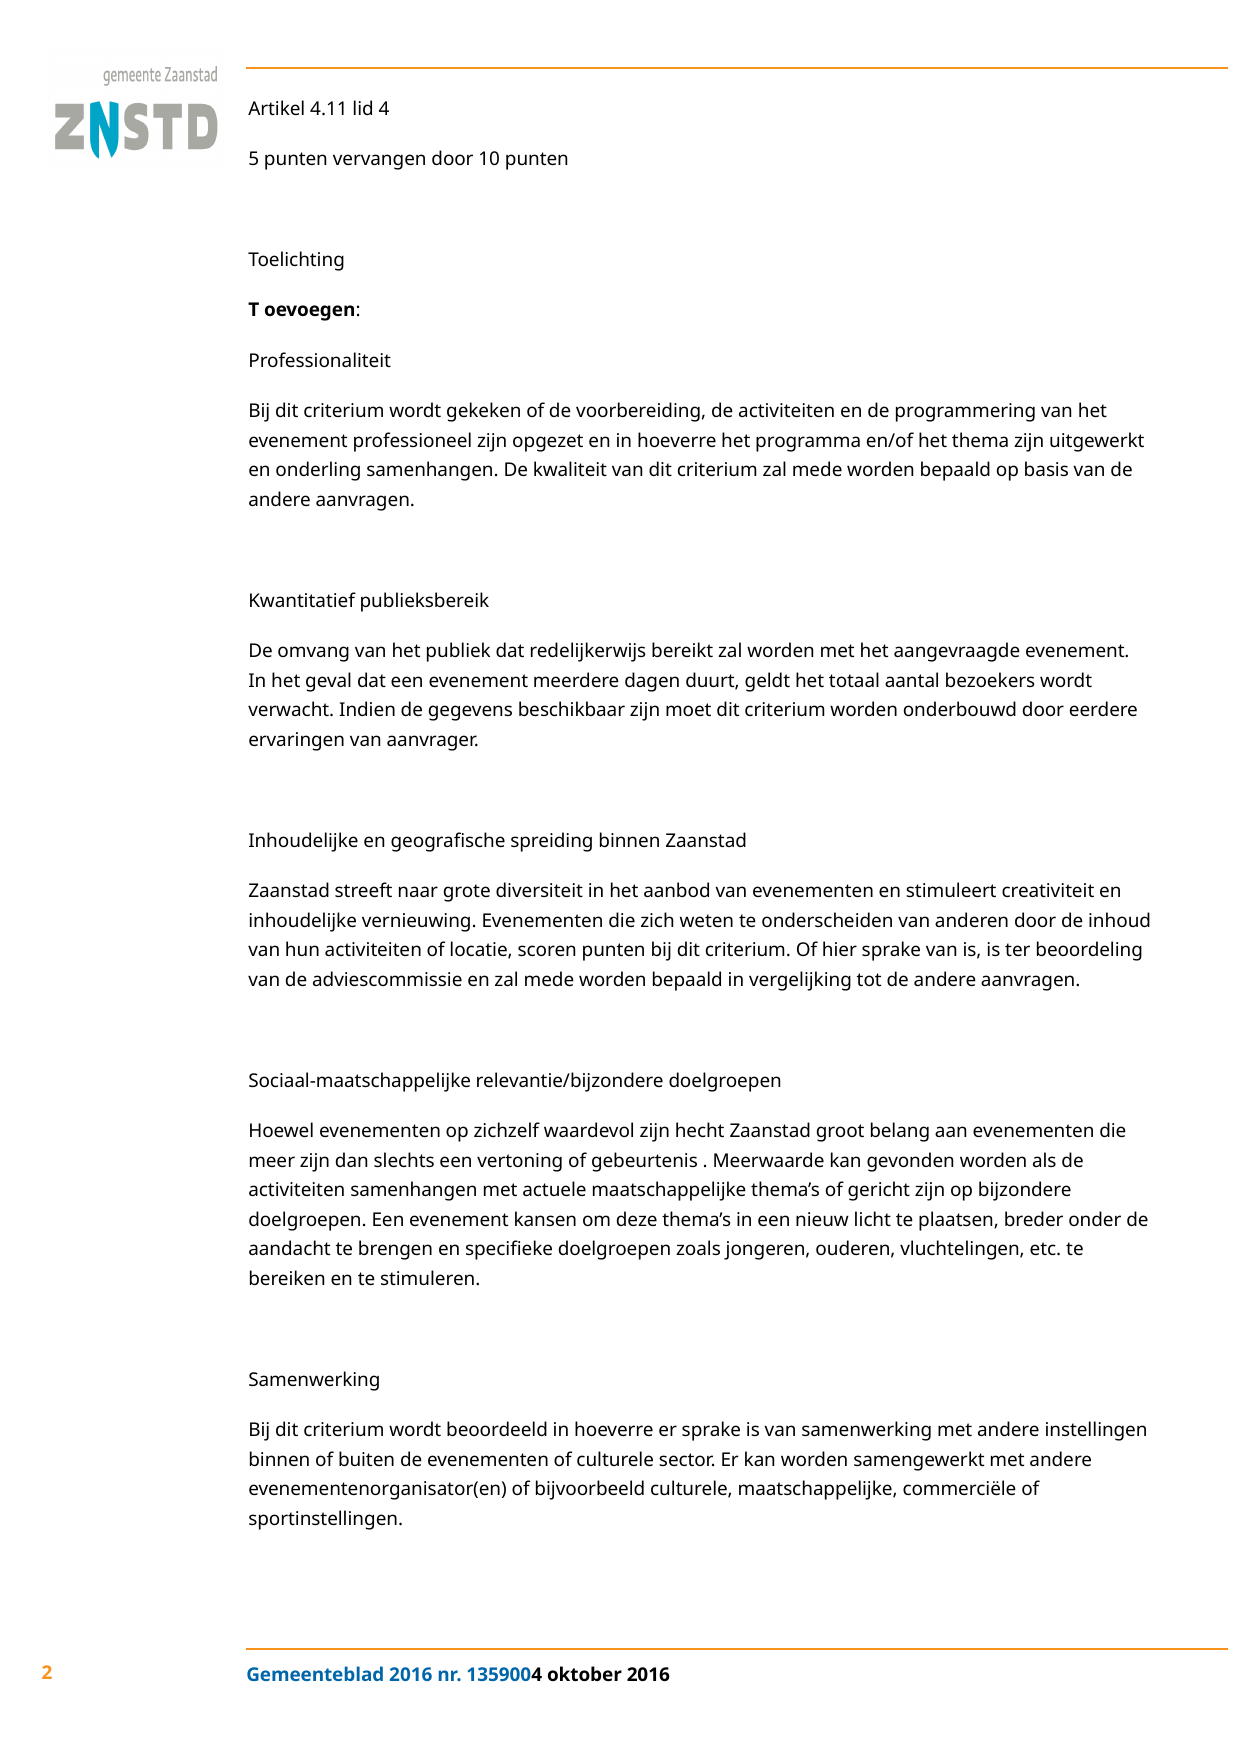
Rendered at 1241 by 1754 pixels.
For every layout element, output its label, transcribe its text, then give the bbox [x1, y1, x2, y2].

text Samenwerking [248, 1366, 1152, 1392]
text Toelichting [248, 246, 1152, 272]
text Kwantitatief publieksbereik [248, 587, 1152, 613]
text Professionaliteit [248, 347, 1152, 373]
text Inhoudelijke en geografische spreiding binnen Zaanstad [248, 827, 1152, 853]
text Sociaal-maatschappelijke relevantie/bijzondere doelgroepen [248, 1067, 1152, 1093]
text T oevoegen: [248, 296, 1152, 322]
text Bij dit criterium wordt beoordeeld in hoeverre er sprake is van samenwerking met andere instellingen binnen of buiten de evenementen of culturele sector. Er kan worden samengewerkt met andere evenementenorganisator(en) of bijvoorbeeld culturele, maatschappelijke, commerciële of sportinstellingen. [248, 1416, 1152, 1531]
picture [41, 47, 231, 172]
text De omvang van het publiek dat redelijkerwijs bereikt zal worden met het aangevraagde evenement. In het geval dat een evenement meerdere dagen duurt, geldt het totaal aantal bezoekers wordt verwacht. Indien de gegevens beschikbaar zijn moet dit criterium worden onderbouwd door eerdere ervaringen van aanvrager. [248, 637, 1152, 752]
text Artikel 4.11 lid 4 [248, 95, 1152, 121]
text Zaanstad streeft naar grote diversiteit in het aanbod van evenementen en stimuleert creativiteit en inhoudelijke vernieuwing. Evenementen die zich weten te onderscheiden van anderen door de inhoud van hun activiteiten of locatie, scoren punten bij dit criterium. Of hier sprake van is, is ter beoordeling van de adviescommissie en zal mede worden bepaald in vergelijking tot de andere aanvragen. [248, 877, 1152, 992]
text 5 punten vervangen door 10 punten [248, 145, 1152, 171]
text Bij dit criterium wordt gekeken of de voorbereiding, de activiteiten en de programmering van het evenement professioneel zijn opgezet en in hoeverre het programma en/of het thema zijn uitgewerkt en onderling samenhangen. De kwaliteit van dit criterium zal mede worden bepaald op basis van de andere aanvragen. [248, 397, 1152, 512]
text Hoewel evenementen op zichzelf waardevol zijn hecht Zaanstad groot belang aan evenementen die meer zijn dan slechts een vertoning of gebeurtenis . Meerwaarde kan gevonden worden als de activiteiten samenhangen met actuele maatschappelijke thema’s of gericht zijn op bijzondere doelgroepen. Een evenement kansen om deze thema’s in een nieuw licht te plaatsen, breder onder de aandacht te brengen en specifieke doelgroepen zoals jongeren, ouderen, vluchtelingen, etc. te bereiken en te stimuleren. [248, 1117, 1152, 1291]
